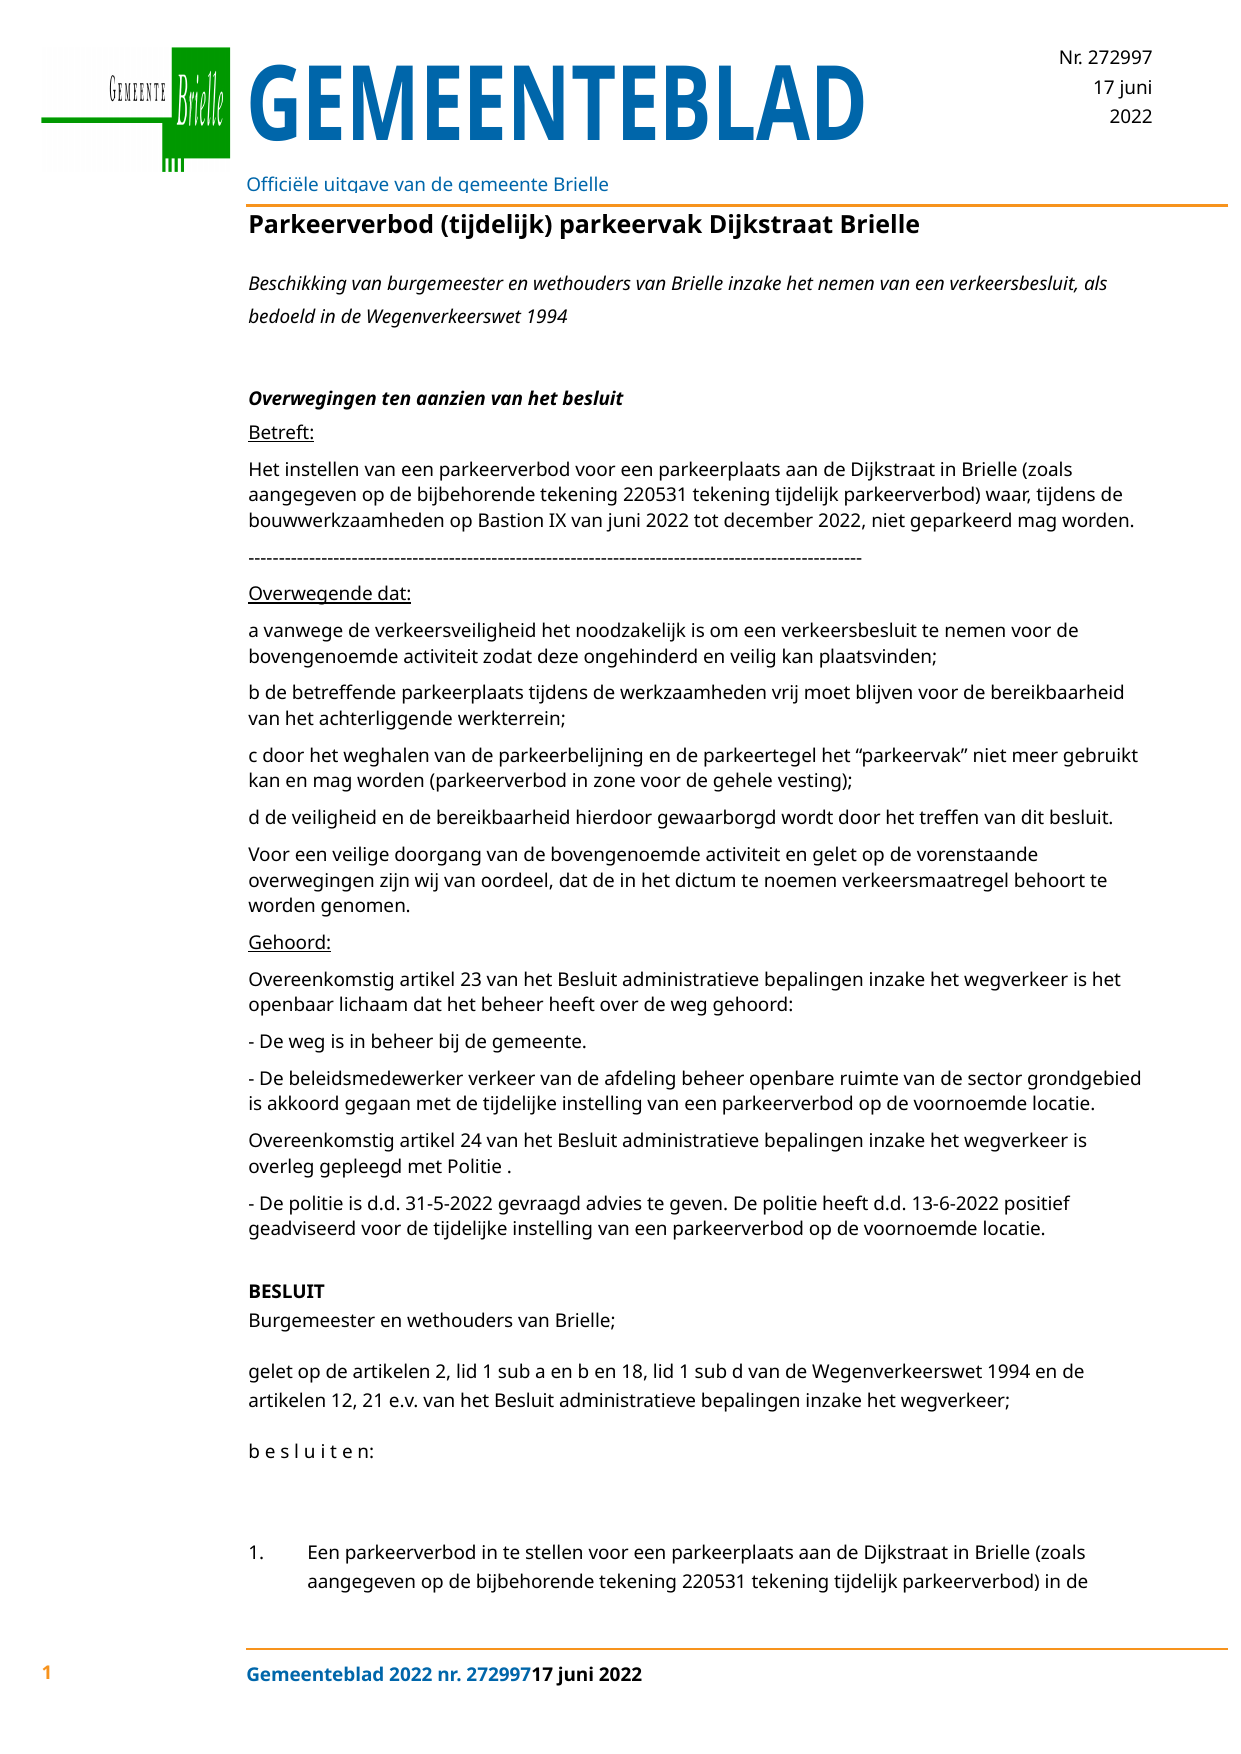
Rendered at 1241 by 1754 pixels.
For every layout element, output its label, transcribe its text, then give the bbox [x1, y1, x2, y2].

text b e s l u i t e n: [248, 1438, 1152, 1464]
text c door het weghalen van de parkeerbelijning en de parkeertegel het “parkeervak” niet meer gebruikt kan en mag worden (parkeerverbod in zone voor de gehele vesting); [248, 742, 1152, 793]
text d de veiligheid en de bereikbaarheid hierdoor gewaarborgd wordt door het treffen van dit besluit. [248, 804, 1152, 830]
text Overeenkomstig artikel 23 van het Besluit administratieve bepalingen inzake het wegverkeer is het openbaar lichaam dat het beheer heeft over de weg gehoord: [248, 966, 1152, 1017]
text Overwegende dat: [248, 581, 1152, 606]
text Voor een veilige doorgang van de bovengenoemde activiteit en gelet op de vorenstaande overwegingen zijn wij van oordeel, dat de in het dictum te noemen verkeersmaatregel behoort te worden genomen. [248, 841, 1152, 918]
text Parkeerverbod (tijdelijk) parkeervak Dijkstraat Brielle [248, 207, 1152, 241]
text Het instellen van een parkeerverbod voor een parkeerplaats aan de Dijkstraat in Brielle (zoals aangegeven op de bijbehorende tekening 220531 tekening tijdelijk parkeerverbod) waar, tijdens de bouwwerkzaamheden op Bastion IX van juni 2022 tot december 2022, niet geparkeerd mag worden. [248, 456, 1152, 533]
text - De beleidsmedewerker verkeer van de afdeling beheer openbare ruimte van de sector grondgebied is akkoord gegaan met de tijdelijke instelling van een parkeerverbod op de voornoemde locatie. [248, 1065, 1152, 1116]
text - De politie is d.d. 31-5-2022 gevraagd advies te geven. De politie heeft d.d. 13-6-2022 positief geadviseerd voor de tijdelijke instelling van een parkeerverbod op de voornoemde locatie. [248, 1190, 1152, 1241]
text - De weg is in beheer bij de gemeente. [248, 1028, 1152, 1054]
list Een parkeerverbod in te stellen voor een parkeerplaats aan de Dijkstraat in Brielle (zoals aangegeven op de bijbehorende tekening 220531 tekening tijdelijk parkeerverbod) in de [248, 1539, 1152, 1594]
text ----------------------------------------------------------------------------------------------------- [248, 544, 1152, 569]
picture [41, 47, 231, 172]
text BESLUIT [248, 1278, 1152, 1304]
text Overeenkomstig artikel 24 van het Besluit administratieve bepalingen inzake het wegverkeer is overleg gepleegd met Politie . [248, 1127, 1152, 1179]
text Overwegingen ten aanzien van het besluit [248, 385, 1152, 411]
text Gehoord: [248, 929, 1152, 955]
text Betreft: [248, 419, 1152, 445]
text b de betreffende parkeerplaats tijdens de werkzaamheden vrij moet blijven voor de bereikbaarheid van het achterliggende werkterrein; [248, 679, 1152, 731]
text Burgemeester en wethouders van Brielle; [248, 1308, 1152, 1333]
text gelet op de artikelen 2, lid 1 sub a en b en 18, lid 1 sub d van de Wegenverkeerswet 1994 en de artikelen 12, 21 e.v. van het Besluit administratieve bepalingen inzake het wegverkeer; [248, 1358, 1152, 1413]
text a vanwege de verkeersveiligheid het noodzakelijk is om een verkeersbesluit te nemen voor de bovengenoemde activiteit zodat deze ongehinderd en veilig kan plaatsvinden; [248, 617, 1152, 669]
text Beschikking van burgemeester en wethouders van Brielle inzake het nemen van een verkeersbesluit, als bedoeld in de Wegenverkeerswet 1994 [248, 270, 1152, 329]
